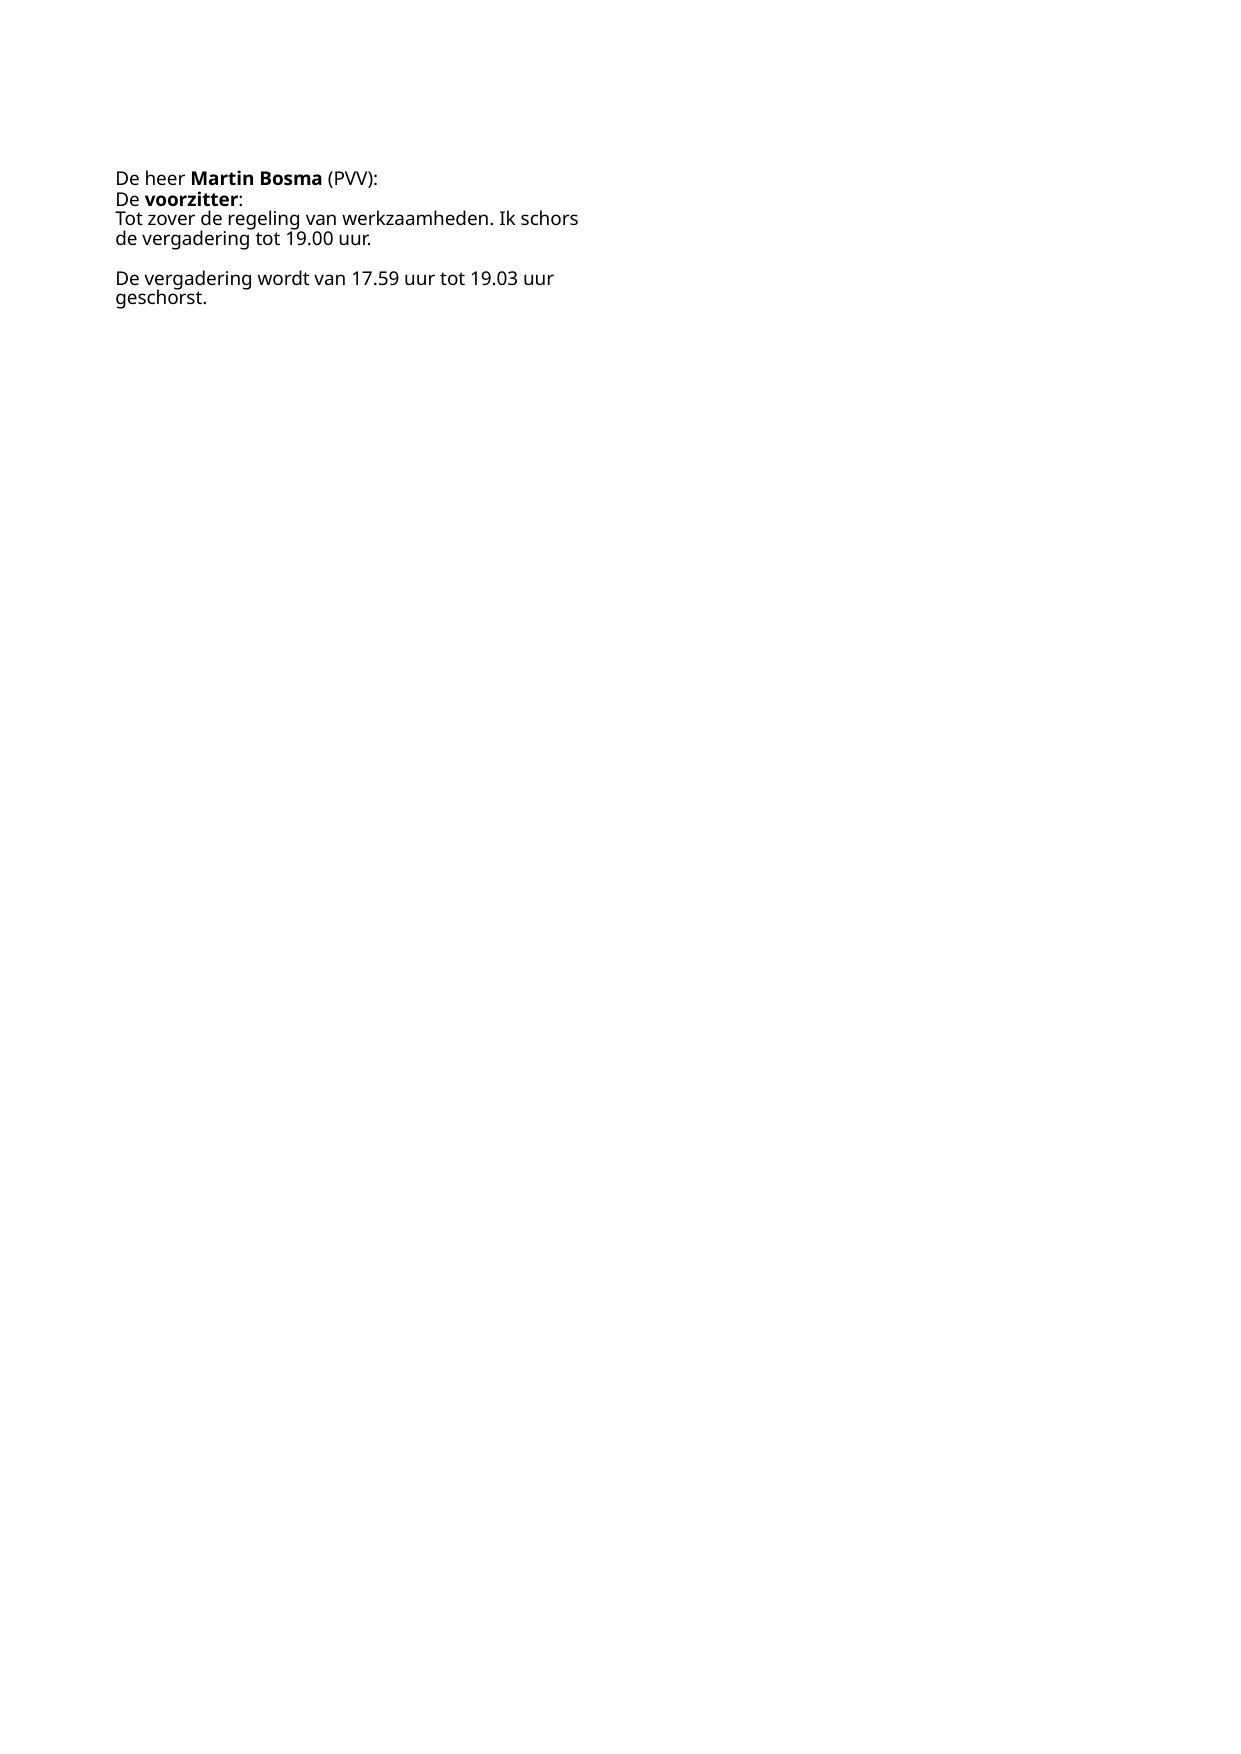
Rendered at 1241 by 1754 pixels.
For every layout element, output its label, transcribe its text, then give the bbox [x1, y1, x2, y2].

text Tot zover de regeling van werkzaamheden. Ik schors de vergadering tot 19.00 uur. [115, 210, 605, 249]
text De heer Martin Bosma (PVV): [115, 165, 605, 191]
text De vergadering wordt van 17.59 uur tot 19.03 uur geschorst. [115, 270, 605, 308]
text De voorzitter: [115, 191, 605, 210]
